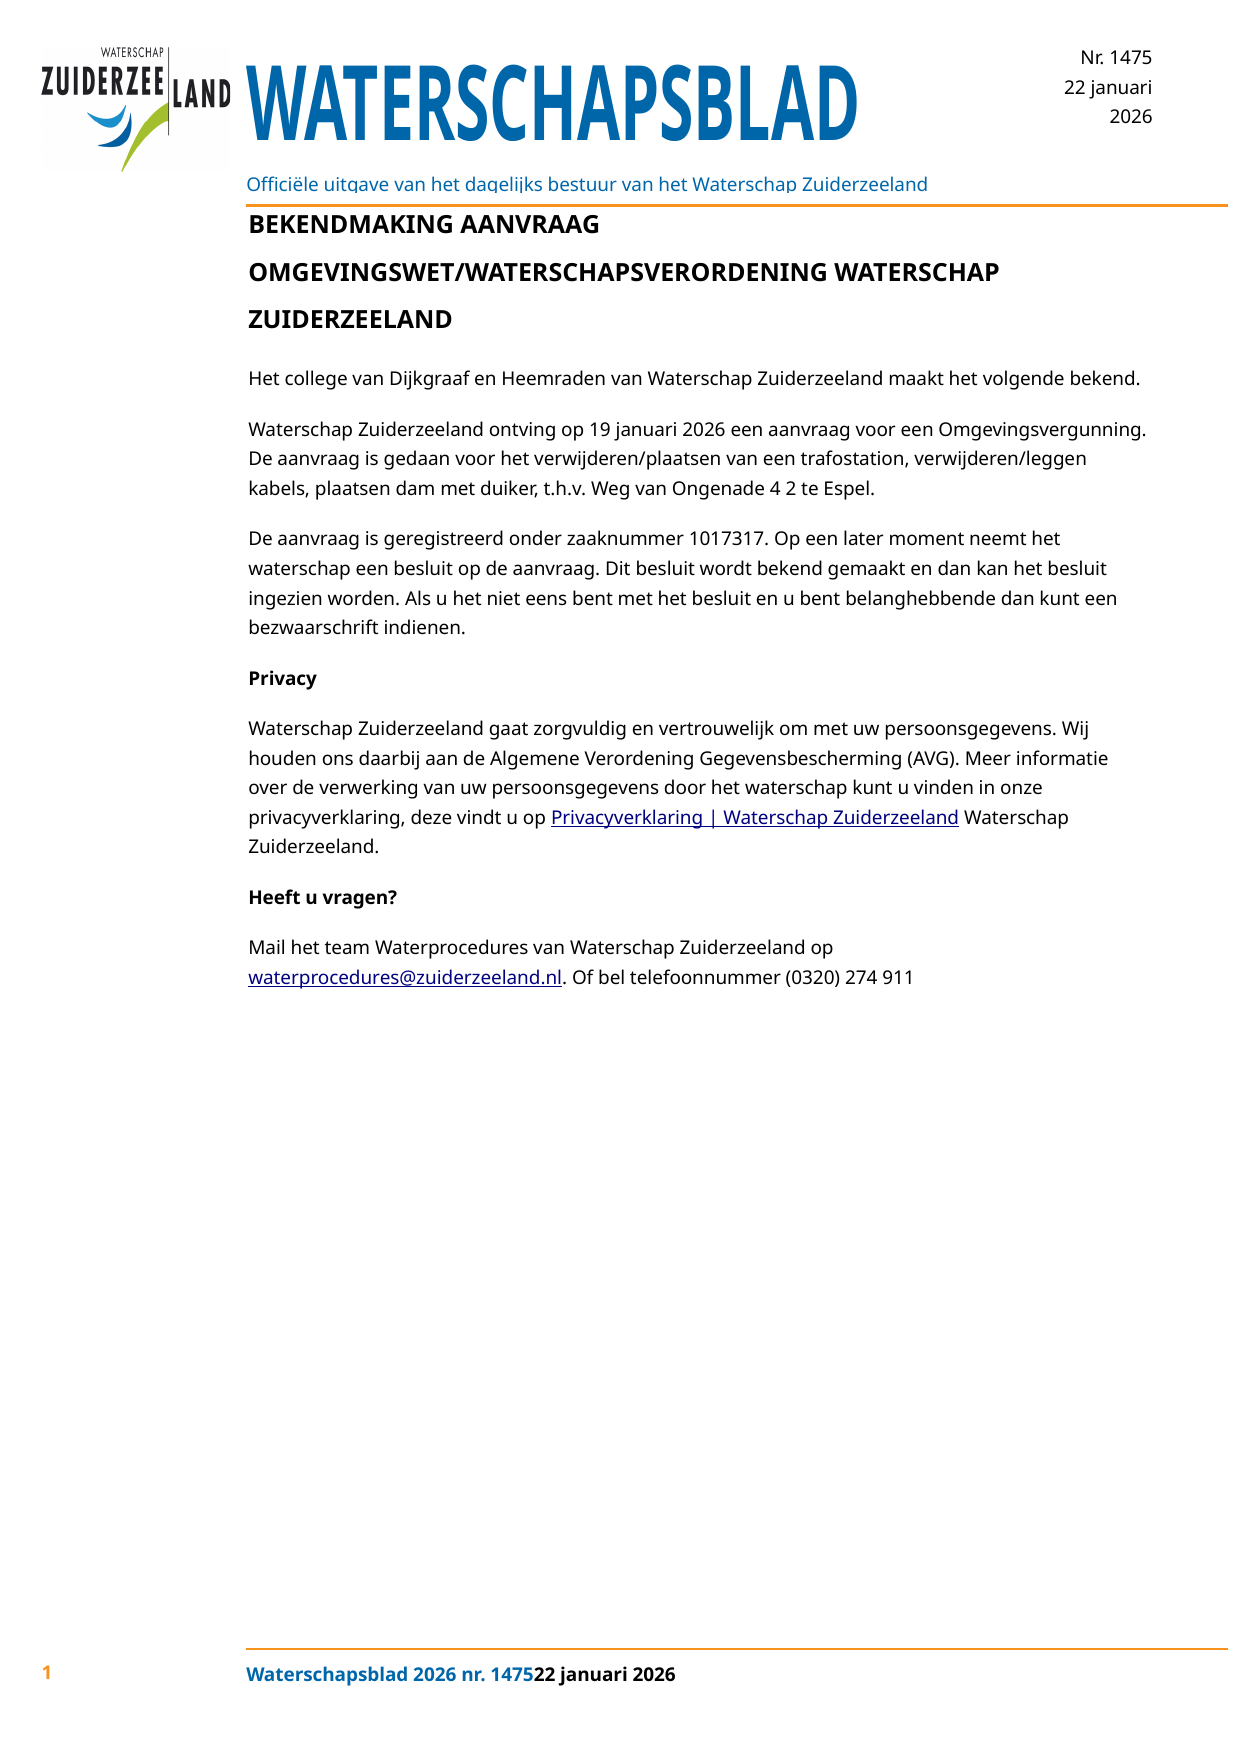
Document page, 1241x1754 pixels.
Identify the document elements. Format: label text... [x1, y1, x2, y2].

text Waterschap Zuiderzeeland ontving op 19 januari 2026 een aanvraag voor een Omgevingsvergunning. De aanvraag is gedaan voor het verwijderen/plaatsen van een trafostation, verwijderen/leggen kabels, plaatsen dam met duiker, t.h.v. Weg van Ongenade 4 2 te Espel. [248, 416, 1152, 501]
picture [41, 47, 231, 172]
text Privacy [248, 665, 1152, 690]
text Waterschap Zuiderzeeland gaat zorgvuldig en vertrouwelijk om met uw persoonsgegevens. Wij houden ons daarbij aan de Algemene Verordening Gegevensbescherming (AVG). Meer informatie over de verwerking van uw persoonsgegevens door het waterschap kunt u vinden in onze privacyverklaring, deze vindt u op Privacyverklaring | Waterschap Zuiderzeeland Waterschap Zuiderzeeland. [248, 715, 1152, 859]
text BEKENDMAKING AANVRAAG OMGEVINGSWET/WATERSCHAPSVERORDENING WATERSCHAP ZUIDERZEELAND [248, 207, 1152, 336]
text Heeft u vragen? [248, 884, 1152, 909]
text Mail het team Waterprocedures van Waterschap Zuiderzeeland op waterprocedures@zuiderzeeland.nl. Of bel telefoonnummer (0320) 274 911 [248, 934, 1152, 989]
text Het college van Dijkgraaf en Heemraden van Waterschap Zuiderzeeland maakt het volgende bekend. [248, 366, 1152, 391]
text De aanvraag is geregistreerd onder zaaknummer 1017317. Op een later moment neemt het waterschap een besluit op de aanvraag. Dit besluit wordt bekend gemaakt en dan kan het besluit ingezien worden. Als u het niet eens bent met het besluit en u bent belanghebbende dan kunt een bezwaarschrift indienen. [248, 526, 1152, 640]
